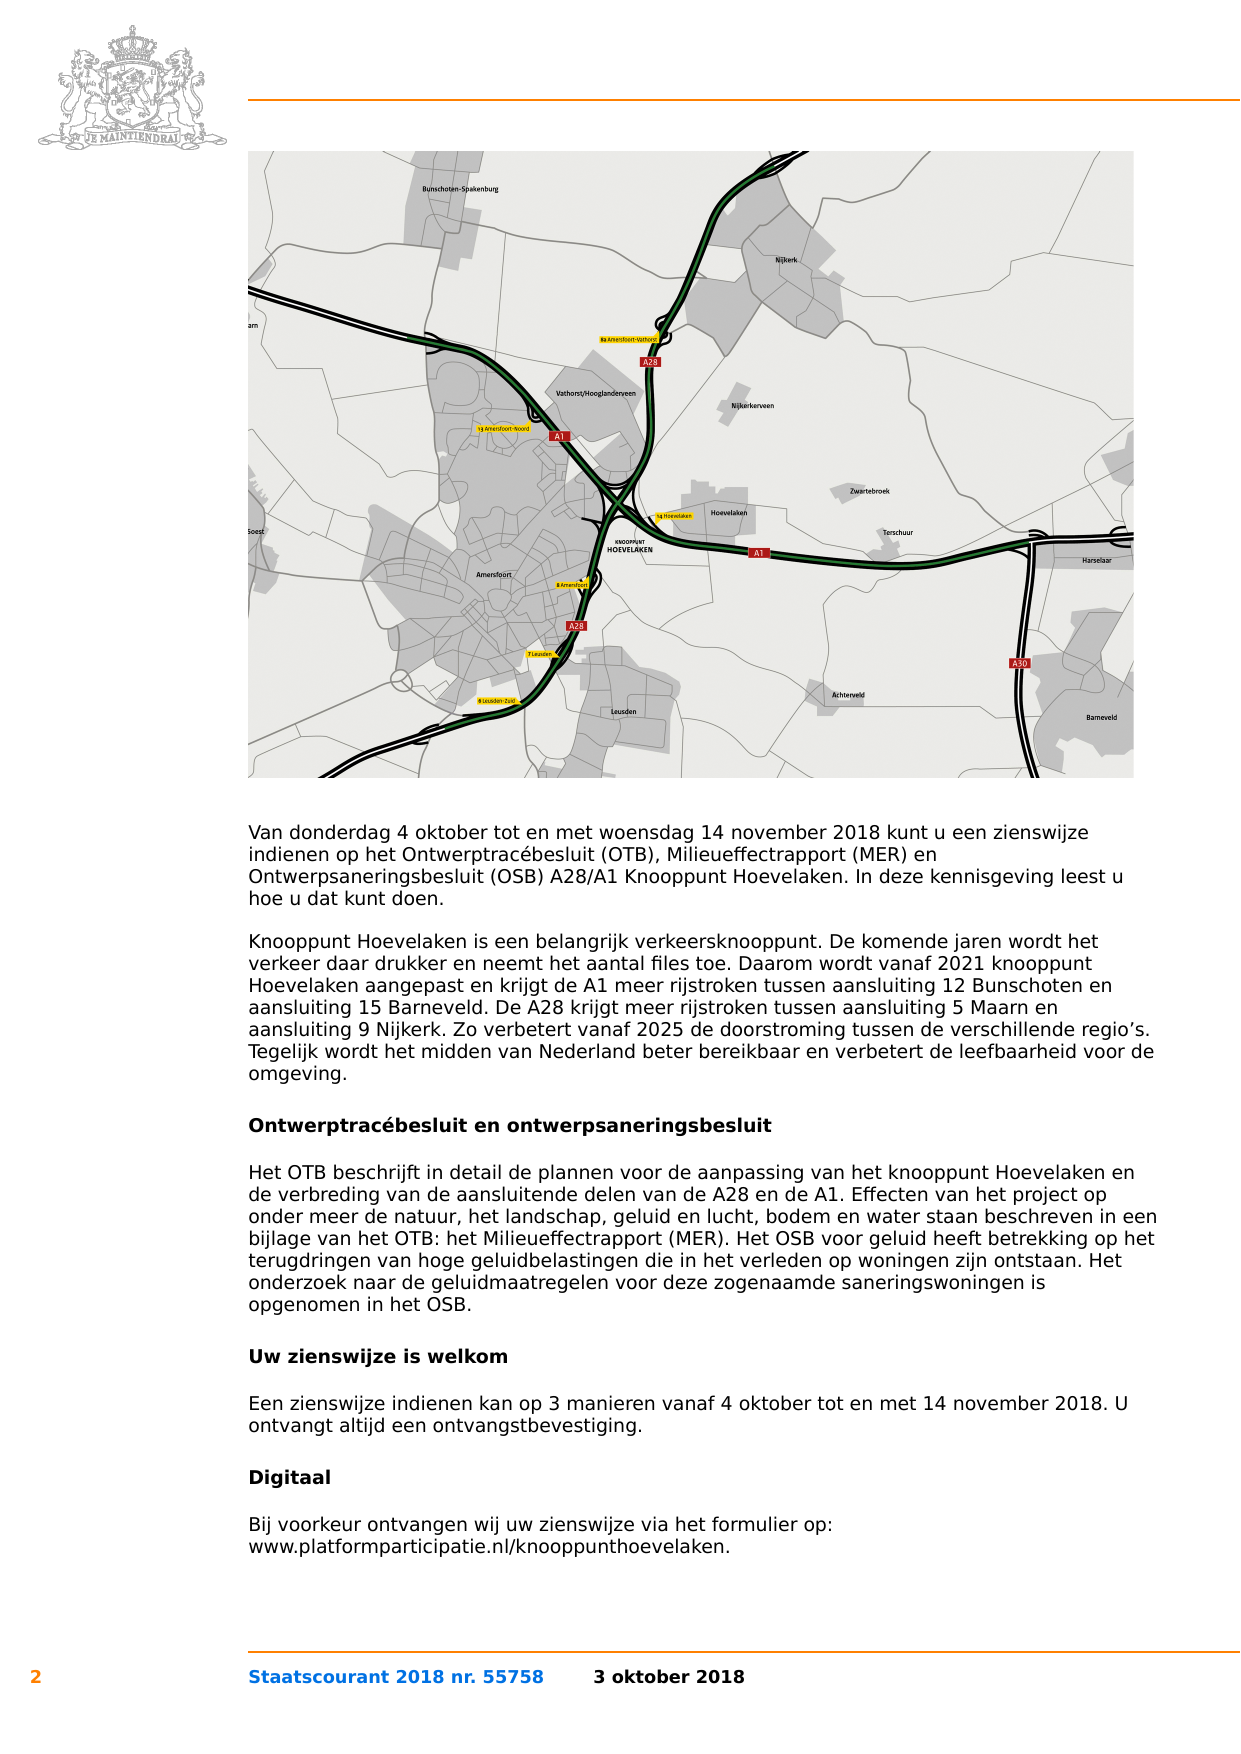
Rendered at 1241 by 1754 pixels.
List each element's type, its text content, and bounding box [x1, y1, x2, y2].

picture [38, 25, 227, 150]
subtitle Ontwerptracébesluit en ontwerpsaneringsbesluit [248, 1115, 1163, 1137]
picture [248, 151, 1134, 778]
text Knooppunt Hoevelaken is een belangrijk verkeersknooppunt. De komende jaren wordt het verkeer daar drukker en neemt het aantal files toe. Daarom wordt vanaf 2021 knooppunt Hoevelaken aangepast en krijgt de A1 meer rijstroken tussen aansluiting 12 Bunschoten en aansluiting 15 Barneveld. De A28 krijgt meer rijstroken tussen aansluiting 5 Maarn en aansluiting 9 Nijkerk. Zo verbetert vanaf 2025 de doorstroming tussen de verschillende regio’s. Tegelijk wordt het midden van Nederland beter bereikbaar en verbetert de leefbaarheid voor de omgeving. [248, 931, 1163, 1085]
text Van donderdag 4 oktober tot en met woensdag 14 november 2018 kunt u een zienswijze indienen op het Ontwerptracébesluit (OTB), Milieueffectrapport (MER) en Ontwerpsaneringsbesluit (OSB) A28/A1 Knooppunt Hoevelaken. In deze kennisgeving leest u hoe u dat kunt doen. [248, 822, 1163, 909]
subtitle Uw zienswijze is welkom [248, 1346, 1163, 1368]
text Bij voorkeur ontvangen wij uw zienswijze via het formulier op: www.platformparticipatie.nl/knooppunthoevelaken. [248, 1514, 1163, 1558]
text Een zienswijze indienen kan op 3 manieren vanaf 4 oktober tot en met 14 november 2018. U ontvangt altijd een ontvangstbevestiging. [248, 1393, 1163, 1437]
text Het OTB beschrijft in detail de plannen voor de aanpassing van het knooppunt Hoevelaken en de verbreding van de aansluitende delen van de A28 en de A1. Effecten van het project op onder meer de natuur, het landschap, geluid en lucht, bodem en water staan beschreven in een bijlage van het OTB: het Milieueffectrapport (MER). Het OSB voor geluid heeft betrekking op het terugdringen van hoge geluidbelastingen die in het verleden op woningen zijn ontstaan. Het onderzoek naar de geluidmaatregelen voor deze zogenaamde saneringswoningen is opgenomen in het OSB. [248, 1162, 1163, 1316]
subtitle Digitaal [248, 1467, 1163, 1489]
